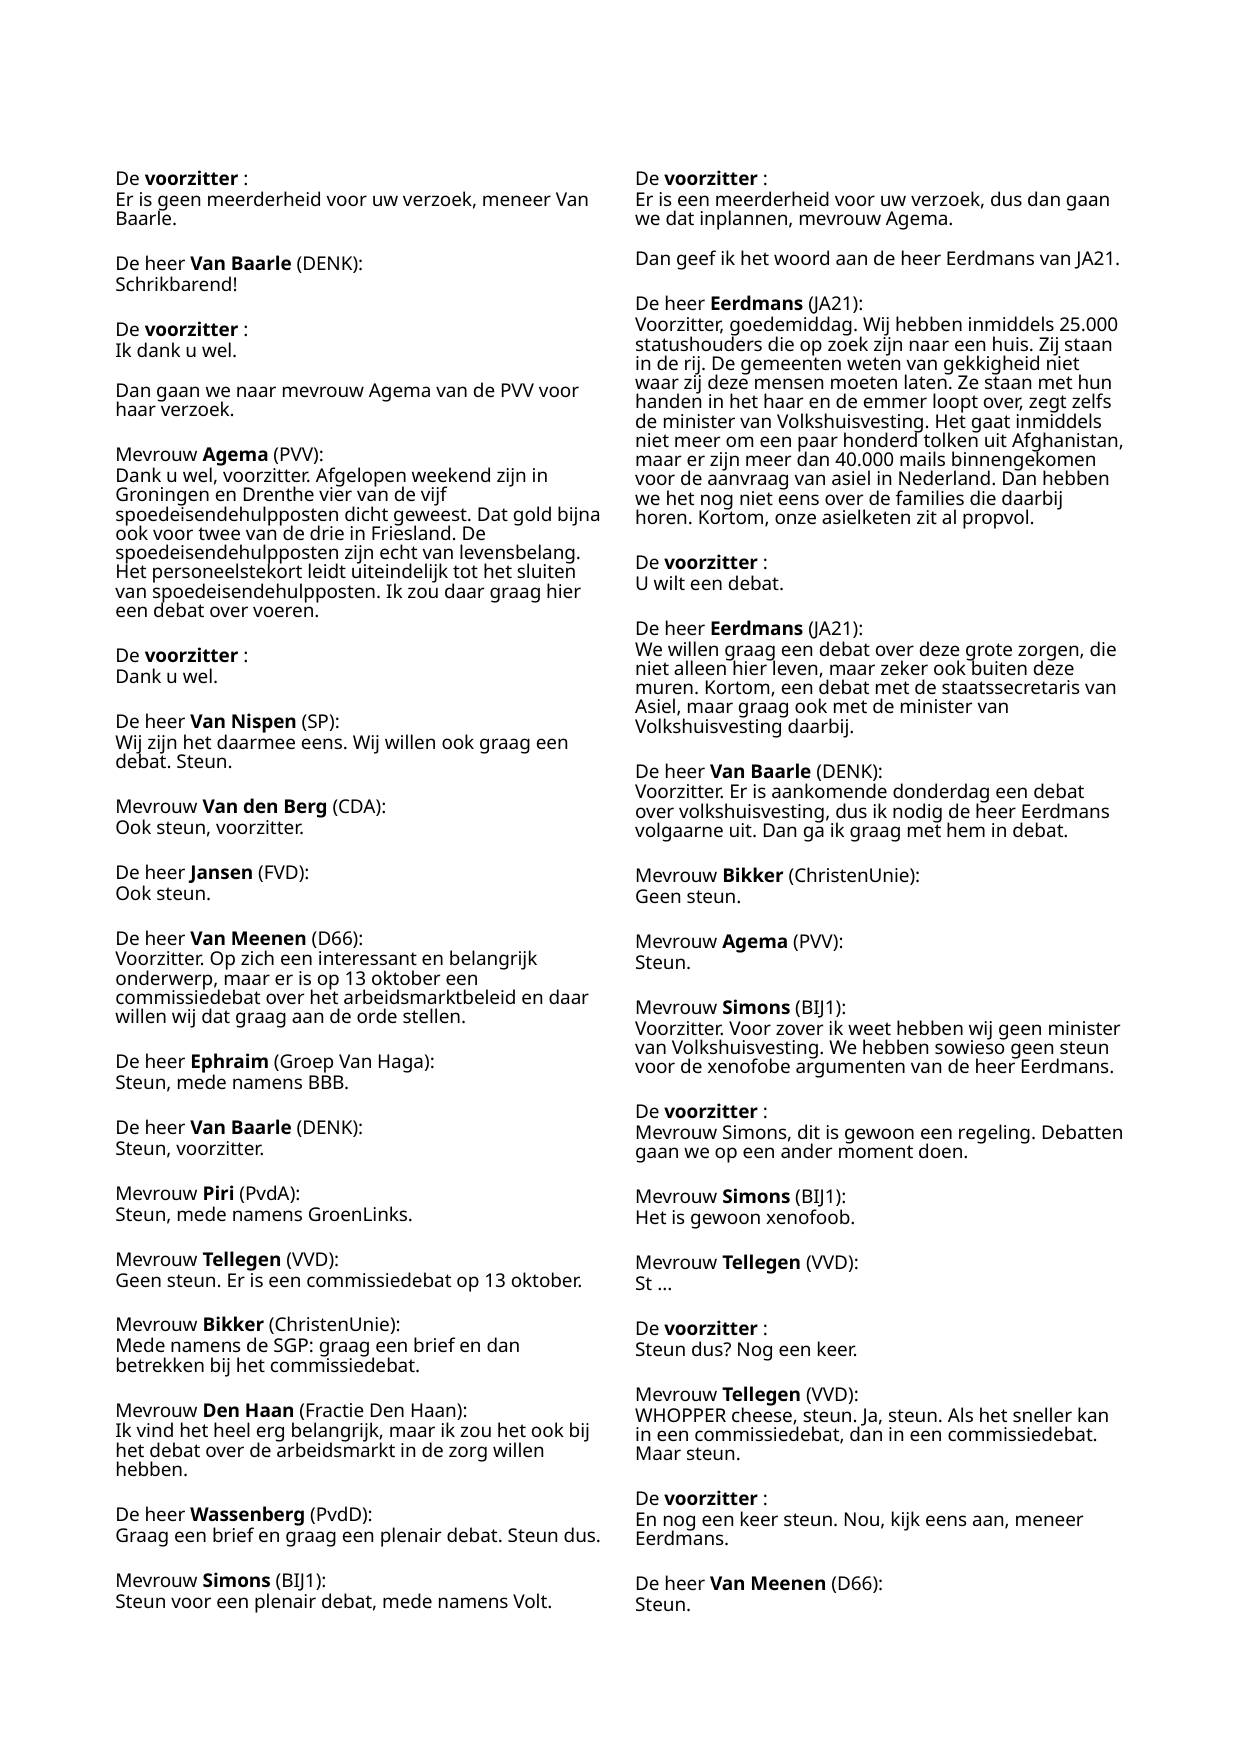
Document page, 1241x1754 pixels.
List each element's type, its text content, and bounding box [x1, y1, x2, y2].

text De voorzitter : [635, 549, 1125, 575]
text Er is een meerderheid voor uw verzoek, dus dan gaan we dat inplannen, mevrouw Agema. [635, 191, 1125, 230]
text De heer Wassenberg (PvdD): [115, 1501, 605, 1527]
text De heer Eerdmans (JA21): [635, 291, 1125, 316]
text Het is gewoon xenofoob. [635, 1209, 1125, 1228]
text Steun voor een plenair debat, mede namens Volt. [115, 1593, 605, 1612]
text De heer Eerdmans (JA21): [635, 615, 1125, 641]
text En nog een keer steun. Nou, kijk eens aan, meneer Eerdmans. [635, 1511, 1125, 1549]
text De heer Van Baarle (DENK): [635, 758, 1125, 783]
text Er is geen meerderheid voor uw verzoek, meneer Van Baarle. [115, 191, 605, 229]
text Mevrouw Simons (BIJ1): [635, 994, 1125, 1019]
text De heer Van Nispen (SP): [115, 708, 605, 734]
text Wij zijn het daarmee eens. Wij willen ook graag een debat. Steun. [115, 734, 605, 772]
text De voorzitter : [635, 1098, 1125, 1124]
text Steun, voorzitter. [115, 1140, 605, 1159]
text Mevrouw Van den Berg (CDA): [115, 793, 605, 819]
text Mevrouw Tellegen (VVD): [115, 1246, 605, 1272]
text Steun, mede namens BBB. [115, 1074, 605, 1093]
text De heer Van Baarle (DENK): [115, 1114, 605, 1140]
text We willen graag een debat over deze grote zorgen, die niet alleen hier leven, maar zeker ook buiten deze muren. Kortom, een debat met de staatssecretaris van Asiel, maar graag ook met de minister van Volkshuisvesting daarbij. [635, 641, 1125, 737]
text De voorzitter : [635, 1485, 1125, 1511]
text Mede namens de SGP: graag een brief en dan betrekken bij het commissiedebat. [115, 1337, 605, 1376]
text Schrikbarend! [115, 276, 605, 295]
text Voorzitter. Voor zover ik weet hebben wij geen minister van Volkshuisvesting. We hebben sowieso geen steun voor de xenofobe argumenten van de heer Eerdmans. [635, 1019, 1125, 1077]
text Ik dank u wel. [115, 342, 605, 361]
text Mevrouw Piri (PvdA): [115, 1180, 605, 1206]
text WHOPPER cheese, steun. Ja, steun. Als het sneller kan in een commissiedebat, dan in een commissiedebat. Maar steun. [635, 1407, 1125, 1464]
text Dan geef ik het woord aan de heer Eerdmans van JA21. [635, 250, 1125, 270]
text Mevrouw Tellegen (VVD): [635, 1249, 1125, 1275]
text Dan gaan we naar mevrouw Agema van de PVV voor haar verzoek. [115, 382, 605, 421]
text Geen steun. [635, 888, 1125, 907]
text De heer Jansen (FVD): [115, 859, 605, 884]
text Steun. [635, 954, 1125, 973]
text Dank u wel. [115, 668, 605, 687]
text Mevrouw Agema (PVV): [635, 928, 1125, 954]
text De voorzitter : [635, 165, 1125, 191]
text Mevrouw Bikker (ChristenUnie): [115, 1312, 605, 1337]
text Mevrouw Simons (BIJ1): [635, 1183, 1125, 1209]
text Graag een brief en graag een plenair debat. Steun dus. [115, 1527, 605, 1546]
text U wilt een debat. [635, 575, 1125, 594]
text Voorzitter, goedemiddag. Wij hebben inmiddels 25.000 statushouders die op zoek zijn naar een huis. Zij staan in de rij. De gemeenten weten van gekkigheid niet waar zij deze mensen moeten laten. Ze staan met hun handen in het haar en de emmer loopt over, zegt zelfs de minister van Volkshuisvesting. Het gaat inmiddels niet meer om een paar honderd tolken uit Afghanistan, maar er zijn meer dan 40.000 mails binnengekomen voor de aanvraag van asiel in Nederland. Dan hebben we het nog niet eens over de families die daarbij horen. Kortom, onze asielketen zit al propvol. [635, 316, 1125, 528]
text Steun dus? Nog een keer. [635, 1341, 1125, 1360]
text De voorzitter : [115, 642, 605, 668]
text Voorzitter. Er is aankomende donderdag een debat over volkshuisvesting, dus ik nodig de heer Eerdmans volgaarne uit. Dan ga ik graag met hem in debat. [635, 783, 1125, 841]
text De voorzitter : [115, 316, 605, 342]
text Mevrouw Simons (BIJ1): [115, 1567, 605, 1593]
text Ook steun. [115, 884, 605, 904]
text De voorzitter : [635, 1315, 1125, 1341]
text Mevrouw Agema (PVV): [115, 441, 605, 467]
text Geen steun. Er is een commissiedebat op 13 oktober. [115, 1272, 605, 1291]
text De heer Van Meenen (D66): [635, 1570, 1125, 1596]
text Voorzitter. Op zich een interessant en belangrijk onderwerp, maar er is op 13 oktober een commissiedebat over het arbeidsmarktbeleid en daar willen wij dat graag aan de orde stellen. [115, 950, 605, 1027]
text De heer Van Meenen (D66): [115, 925, 605, 950]
text Mevrouw Bikker (ChristenUnie): [635, 862, 1125, 888]
text Mevrouw Tellegen (VVD): [635, 1381, 1125, 1407]
text De heer Van Baarle (DENK): [115, 250, 605, 276]
text Steun, mede namens GroenLinks. [115, 1206, 605, 1225]
text De heer Ephraim (Groep Van Haga): [115, 1048, 605, 1074]
text St ... [635, 1275, 1125, 1294]
text Ook steun, voorzitter. [115, 819, 605, 838]
text Ik vind het heel erg belangrijk, maar ik zou het ook bij het debat over de arbeidsmarkt in de zorg willen hebben. [115, 1422, 605, 1480]
text Dank u wel, voorzitter. Afgelopen weekend zijn in Groningen en Drenthe vier van de vijf spoedeisendehulpposten dicht geweest. Dat gold bijna ook voor twee van de drie in Friesland. De spoedeisendehulpposten zijn echt van levensbelang. Het personeelstekort leidt uiteindelijk tot het sluiten van spoedeisendehulpposten. Ik zou daar graag hier een debat over voeren. [115, 467, 605, 621]
text Mevrouw Den Haan (Fractie Den Haan): [115, 1397, 605, 1422]
text Steun. [635, 1596, 1125, 1615]
text Mevrouw Simons, dit is gewoon een regeling. Debatten gaan we op een ander moment doen. [635, 1124, 1125, 1162]
text De voorzitter : [115, 165, 605, 191]
